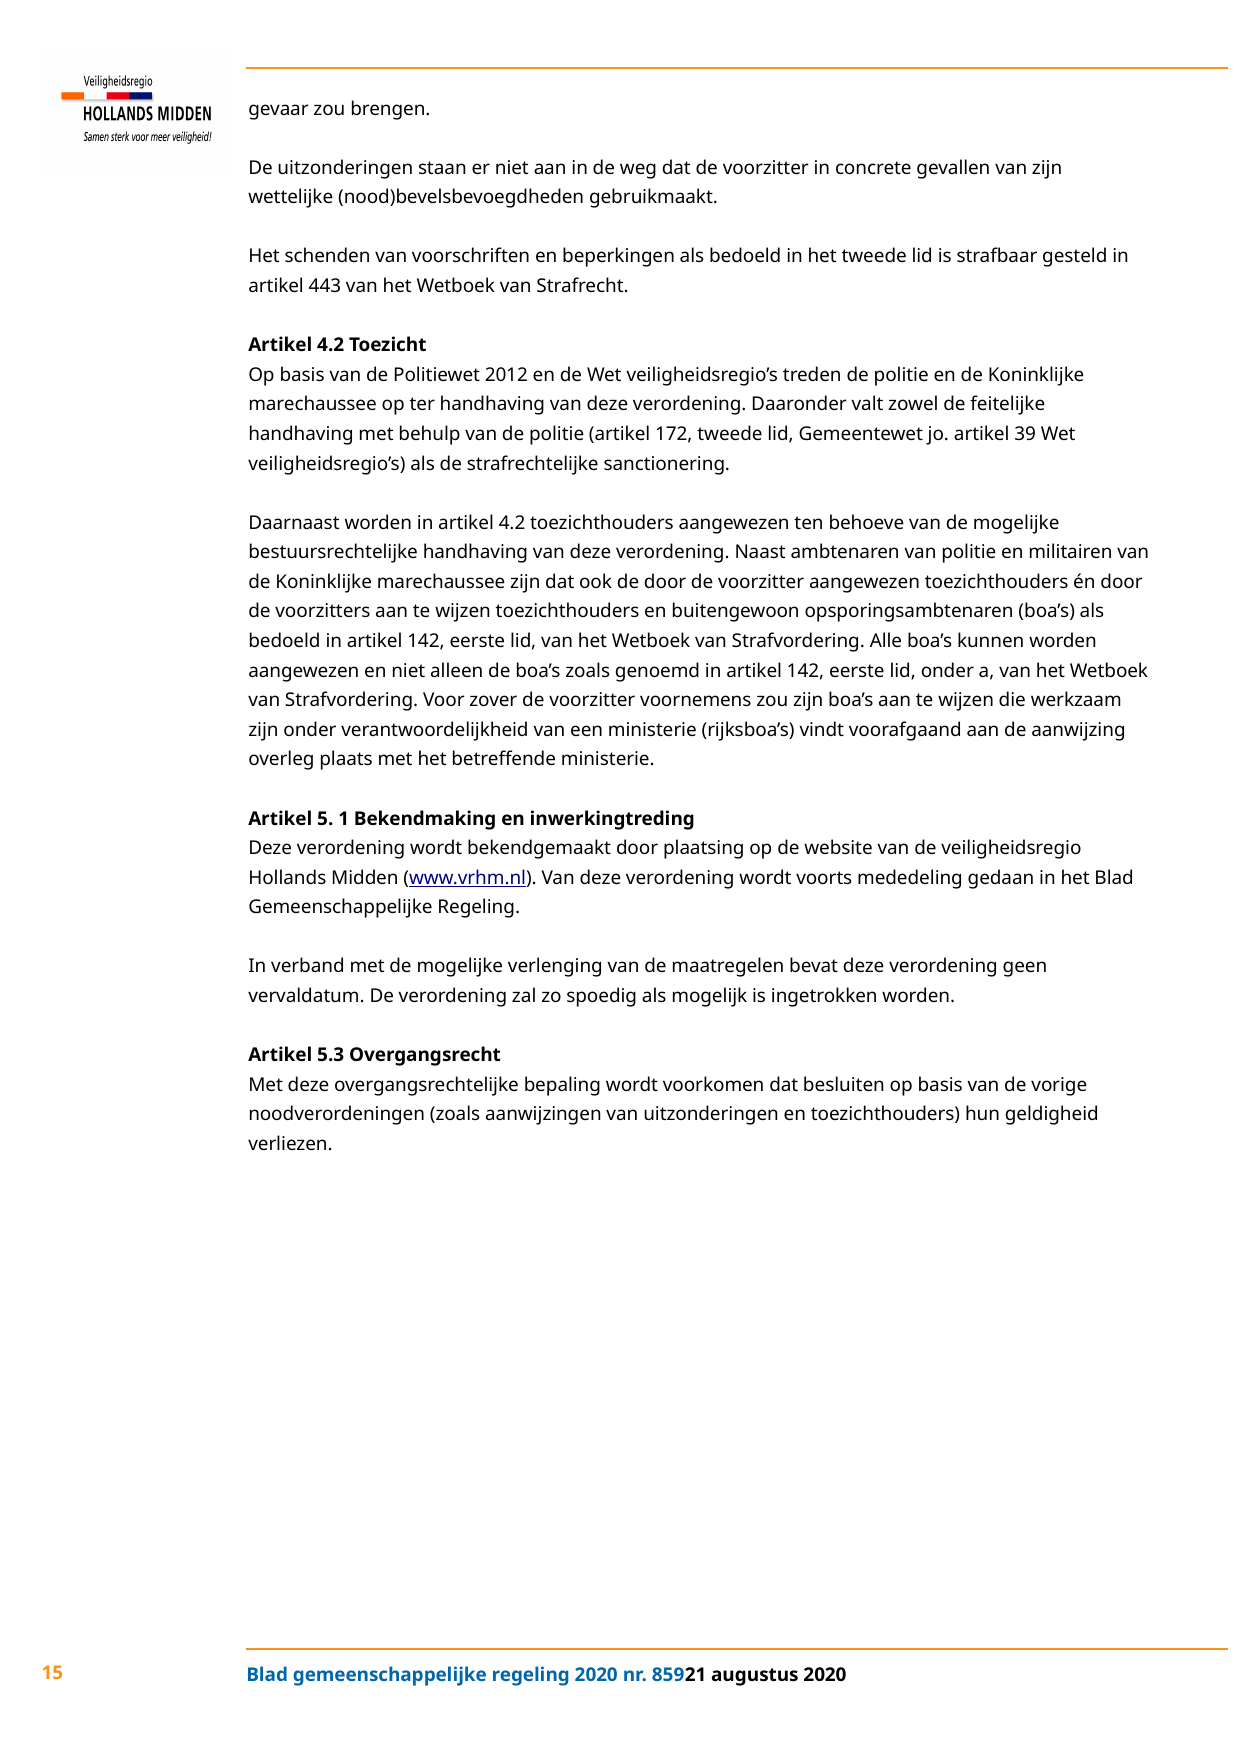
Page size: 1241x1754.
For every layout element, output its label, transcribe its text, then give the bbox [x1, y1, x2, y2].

text Het schenden van voorschriften en beperkingen als bedoeld in het tweede lid is strafbaar gesteld in artikel 443 van het Wetboek van Strafrecht. [248, 243, 1152, 298]
text Daarnaast worden in artikel 4.2 toezichthouders aangewezen ten behoeve van de mogelijke bestuursrechtelijke handhaving van deze verordening. Naast ambtenaren van politie en militairen van de Koninklijke marechaussee zijn dat ook de door de voorzitter aangewezen toezichthouders én door de voorzitters aan te wijzen toezichthouders en buitengewoon opsporingsambtenaren (boa’s) als bedoeld in artikel 142, eerste lid, van het Wetboek van Strafvordering. Alle boa’s kunnen worden aangewezen en niet alleen de boa’s zoals genoemd in artikel 142, eerste lid, onder a, van het Wetboek van Strafvordering. Voor zover de voorzitter voornemens zou zijn boa’s aan te wijzen die werkzaam zijn onder verantwoordelijkheid van een ministerie (rijksboa’s) vindt voorafgaand aan de aanwijzing overleg plaats met het betreffende ministerie. [248, 509, 1152, 771]
text Met deze overgangsrechtelijke bepaling wordt voorkomen dat besluiten op basis van de vorige noodverordeningen (zoals aanwijzingen van uitzonderingen en toezichthouders) hun geldigheid verliezen. [248, 1071, 1152, 1156]
text Artikel 5.3 Overgangsrecht [248, 1041, 1152, 1067]
text In verband met de mogelijke verlenging van de maatregelen bevat deze verordening geen vervaldatum. De verordening zal zo spoedig als mogelijk is ingetrokken worden. [248, 953, 1152, 1008]
text Artikel 5. 1 Bekendmaking en inwerkingtreding [248, 805, 1152, 831]
text De uitzonderingen staan er niet aan in de weg dat de voorzitter in concrete gevallen van zijn wettelijke (nood)bevelsbevoegdheden gebruikmaakt. [248, 154, 1152, 209]
text Deze verordening wordt bekendgemaakt door plaatsing op de website van de veiligheidsregio Hollands Midden (www.vrhm.nl). Van deze verordening wordt voorts mededeling gedaan in het Blad Gemeenschappelijke Regeling. [248, 834, 1152, 919]
text Artikel 4.2 Toezicht [248, 331, 1152, 357]
text Op basis van de Politiewet 2012 en de Wet veiligheidsregio’s treden de politie en de Koninklijke marechaussee op ter handhaving van deze verordening. Daaronder valt zowel de feitelijke handhaving met behulp van de politie (artikel 172, tweede lid, Gemeentewet jo. artikel 39 Wet veiligheidsregio’s) als de strafrechtelijke sanctionering. [248, 361, 1152, 476]
text gevaar zou brengen. [248, 95, 1152, 121]
picture [41, 47, 231, 172]
